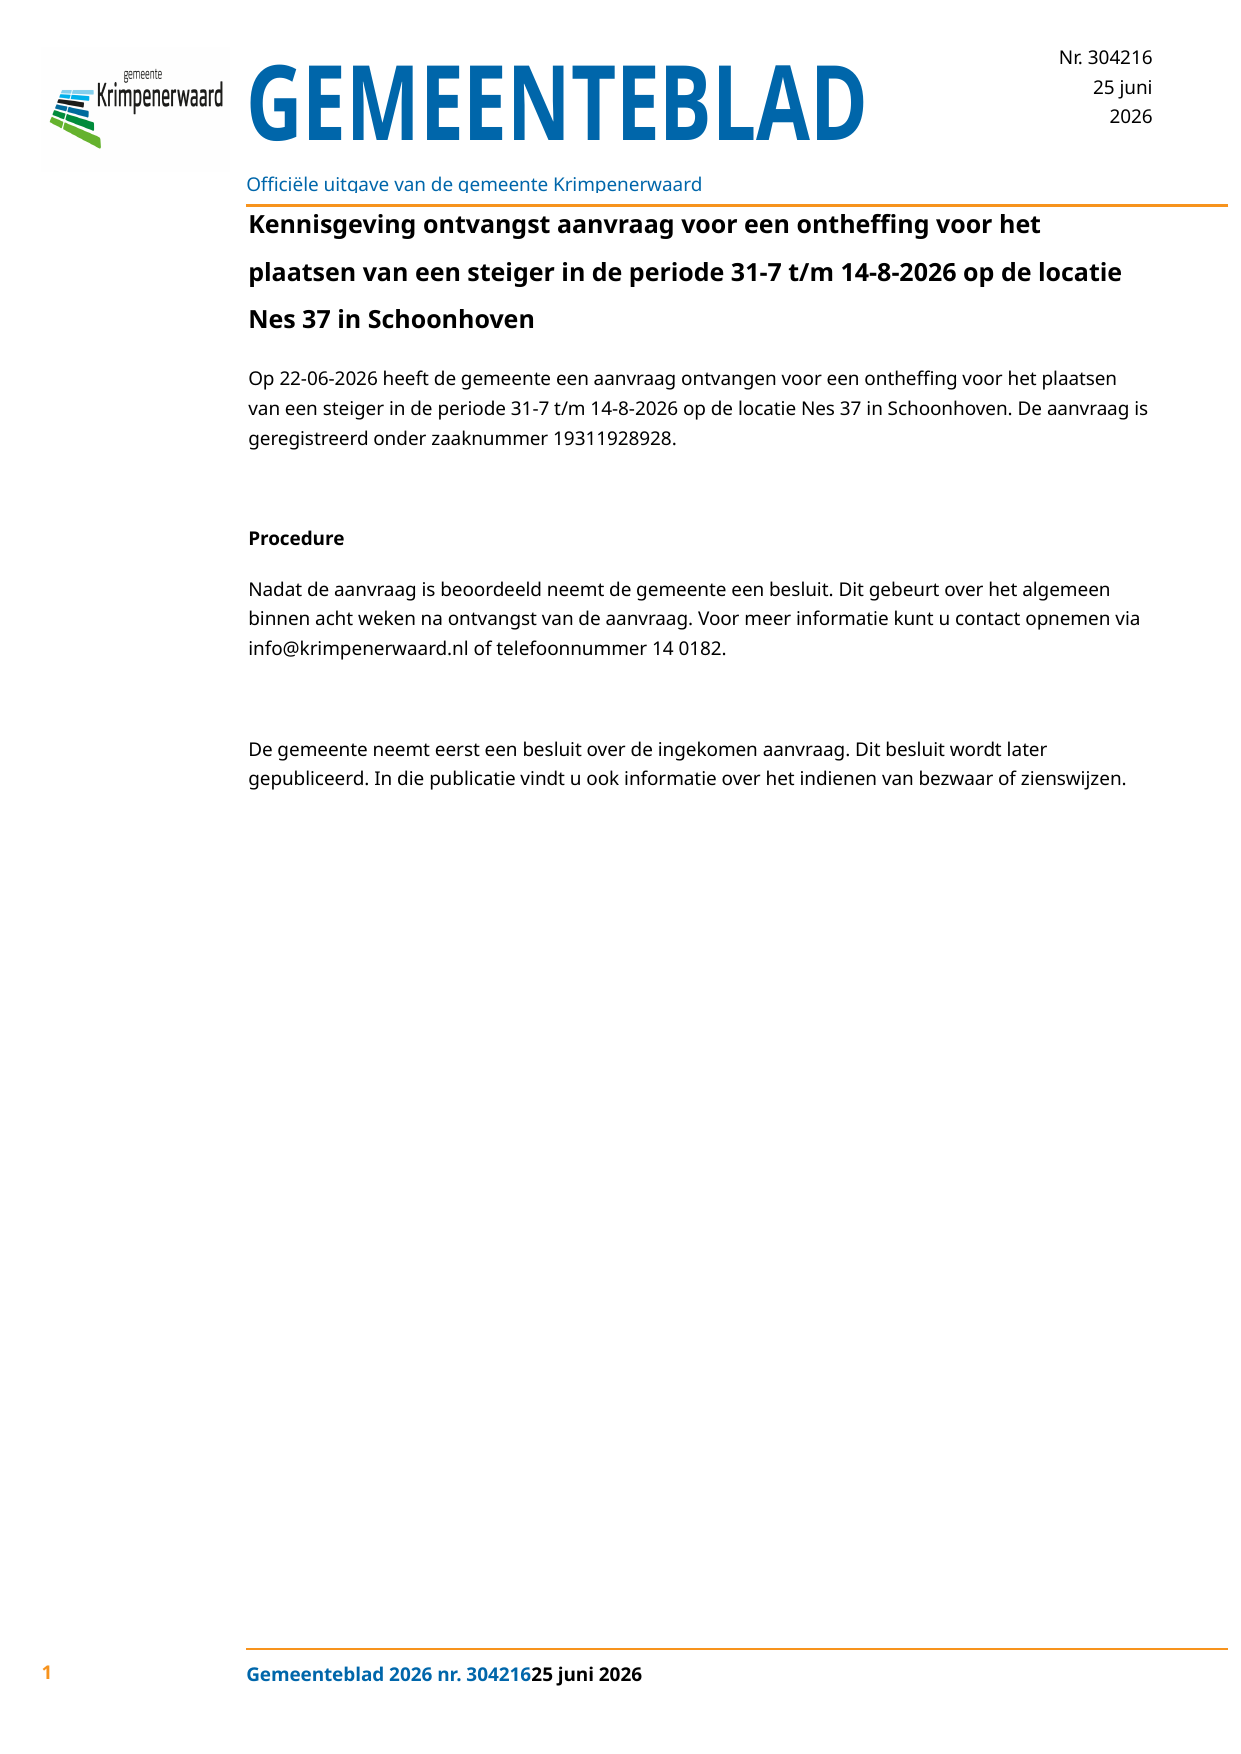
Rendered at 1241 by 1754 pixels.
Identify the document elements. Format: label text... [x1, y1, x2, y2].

text Procedure [248, 526, 1152, 551]
text Kennisgeving ontvangst aanvraag voor een ontheffing voor het plaatsen van een steiger in de periode 31-7 t/m 14-8-2026 op de locatie Nes 37 in Schoonhoven [248, 207, 1152, 336]
text Nadat de aanvraag is beoordeeld neemt de gemeente een besluit. Dit gebeurt over het algemeen binnen acht weken na ontvangst van de aanvraag. Voor meer informatie kunt u contact opnemen via info@krimpenerwaard.nl of telefoonnummer 14 0182. [248, 576, 1152, 661]
text Op 22-06-2026 heeft de gemeente een aanvraag ontvangen voor een ontheffing voor het plaatsen van een steiger in de periode 31-7 t/m 14-8-2026 op de locatie Nes 37 in Schoonhoven. De aanvraag is geregistreerd onder zaaknummer 19311928928. [248, 366, 1152, 450]
text De gemeente neemt eerst een besluit over de ingekomen aanvraag. Dit besluit wordt later gepubliceerd. In die publicatie vindt u ook informatie over het indienen van bezwaar of zienswijzen. [248, 736, 1152, 791]
picture [41, 47, 231, 172]
